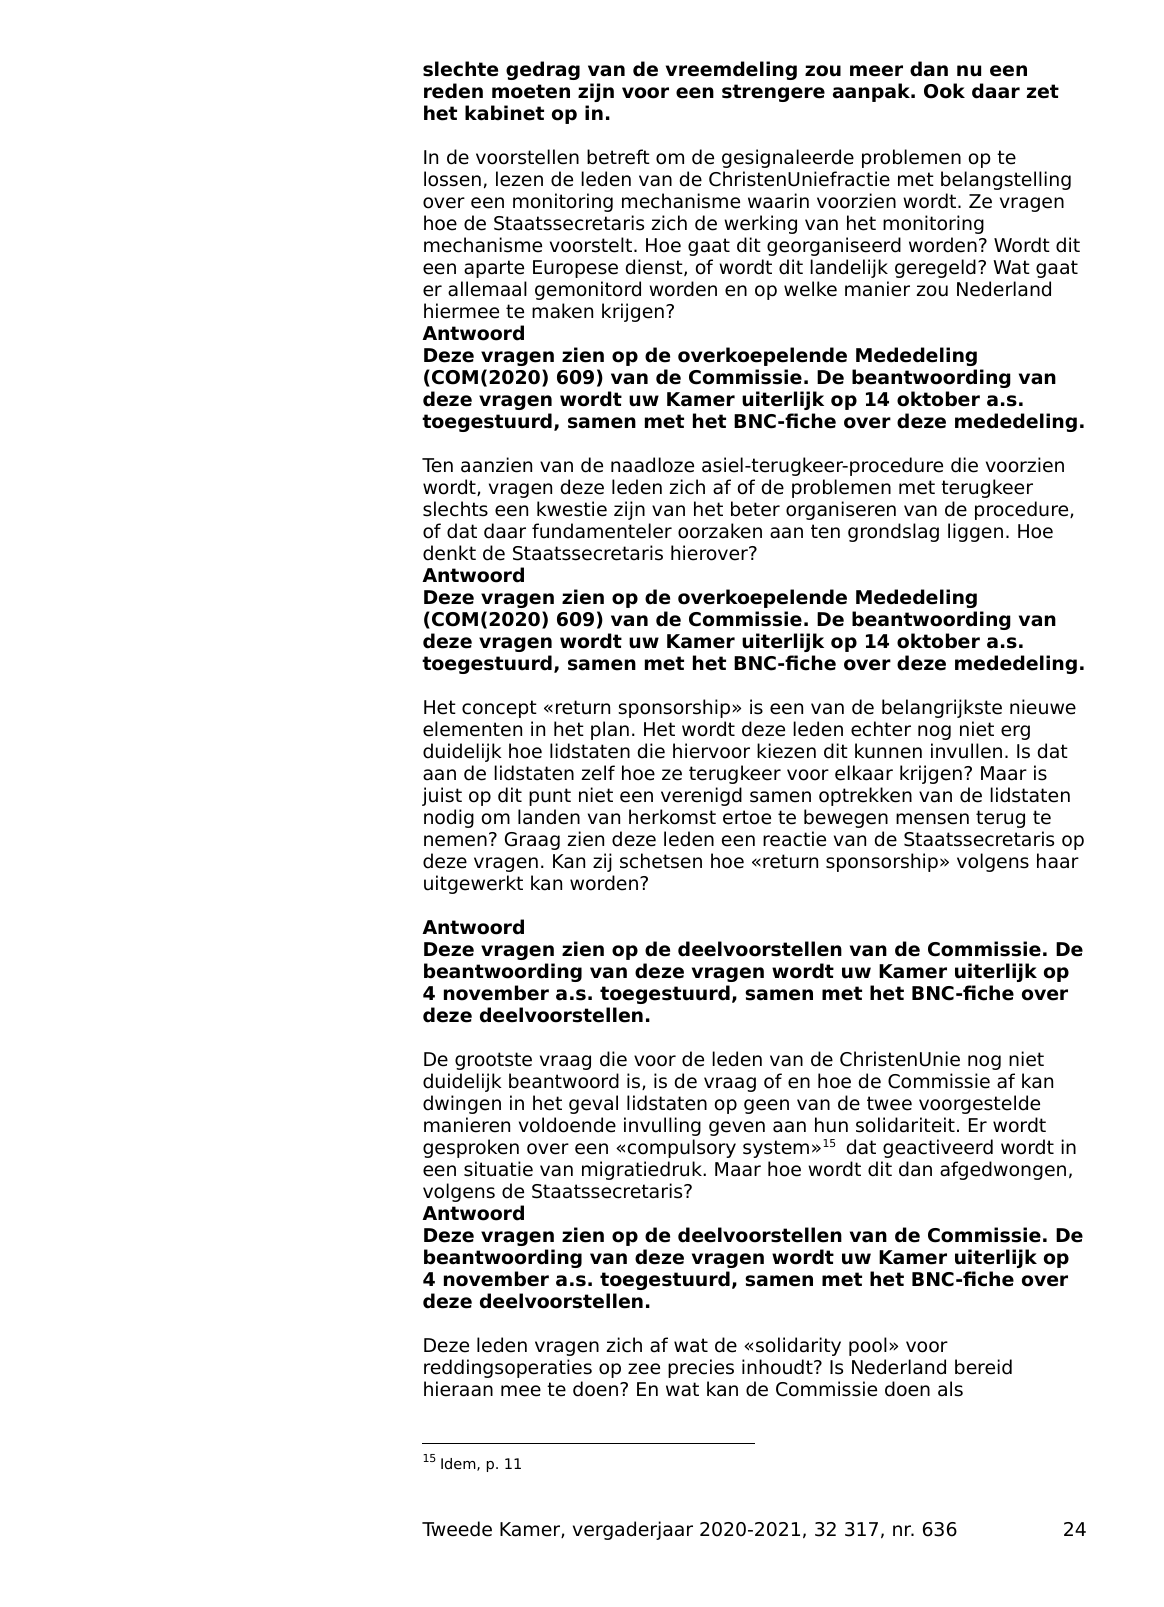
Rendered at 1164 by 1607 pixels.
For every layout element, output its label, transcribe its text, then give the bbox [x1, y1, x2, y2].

text Ten aanzien van de naadloze asiel-terugkeer-procedure die voorzien wordt, vragen deze leden zich af of de problemen met terugkeer slechts een kwestie zijn van het beter organiseren van de procedure, of dat daar fundamenteler oorzaken aan ten grondslag liggen. Hoe denkt de Staatssecretaris hierover? [422, 455, 1087, 565]
text In de voorstellen betreft om de gesignaleerde problemen op te lossen, lezen de leden van de ChristenUniefractie met belangstelling over een monitoring mechanisme waarin voorzien wordt. Ze vragen hoe de Staatssecretaris zich de werking van het monitoring mechanisme voorstelt. Hoe gaat dit georganiseerd worden? Wordt dit een aparte Europese dienst, of wordt dit landelijk geregeld? Wat gaat er allemaal gemonitord worden en op welke manier zou Nederland hiermee te maken krijgen? [422, 147, 1087, 323]
text Idem, p. 11 [422, 1452, 1087, 1474]
text slechte gedrag van de vreemdeling zou meer dan nu een reden moeten zijn voor een strengere aanpak. Ook daar zet het kabinet op in. [422, 59, 1087, 125]
text Deze leden vragen zich af wat de «solidarity pool» voor reddingsoperaties op zee precies inhoudt? Is Nederland bereid hieraan mee te doen? En wat kan de Commissie doen als [422, 1335, 1087, 1401]
text Deze vragen zien op de overkoepelende Mededeling (COM(2020) 609) van de Commissie. De beantwoording van deze vragen wordt uw Kamer uiterlijk op 14 oktober a.s. toegestuurd, samen met het BNC-fiche over deze mededeling. [422, 345, 1087, 433]
text Antwoord [422, 1203, 1087, 1225]
text Deze vragen zien op de overkoepelende Mededeling (COM(2020) 609) van de Commissie. De beantwoording van deze vragen wordt uw Kamer uiterlijk op 14 oktober a.s. toegestuurd, samen met het BNC-fiche over deze mededeling. [422, 587, 1087, 675]
text De grootste vraag die voor de leden van de ChristenUnie nog niet duidelijk beantwoord is, is de vraag of en hoe de Commissie af kan dwingen in het geval lidstaten op geen van de twee voorgestelde manieren voldoende invulling geven aan hun solidariteit. Er wordt gesproken over een «compulsory system» dat geactiveerd wordt in een situatie van migratiedruk. Maar hoe wordt dit dan afgedwongen, volgens de Staatssecretaris? [422, 1049, 1087, 1203]
text Antwoord [422, 917, 1087, 939]
text Deze vragen zien op de deelvoorstellen van de Commissie. De beantwoording van deze vragen wordt uw Kamer uiterlijk op 4 november a.s. toegestuurd, samen met het BNC-fiche over deze deelvoorstellen. [422, 1225, 1087, 1313]
text Antwoord [422, 565, 1087, 587]
text Antwoord [422, 323, 1087, 345]
text Deze vragen zien op de deelvoorstellen van de Commissie. De beantwoording van deze vragen wordt uw Kamer uiterlijk op 4 november a.s. toegestuurd, samen met het BNC-fiche over deze deelvoorstellen. [422, 939, 1087, 1027]
text Het concept «return sponsorship» is een van de belangrijkste nieuwe elementen in het plan. Het wordt deze leden echter nog niet erg duidelijk hoe lidstaten die hiervoor kiezen dit kunnen invullen. Is dat aan de lidstaten zelf hoe ze terugkeer voor elkaar krijgen? Maar is juist op dit punt niet een verenigd samen optrekken van de lidstaten nodig om landen van herkomst ertoe te bewegen mensen terug te nemen? Graag zien deze leden een reactie van de Staatssecretaris op deze vragen. Kan zij schetsen hoe «return sponsorship» volgens haar uitgewerkt kan worden? [422, 697, 1087, 895]
